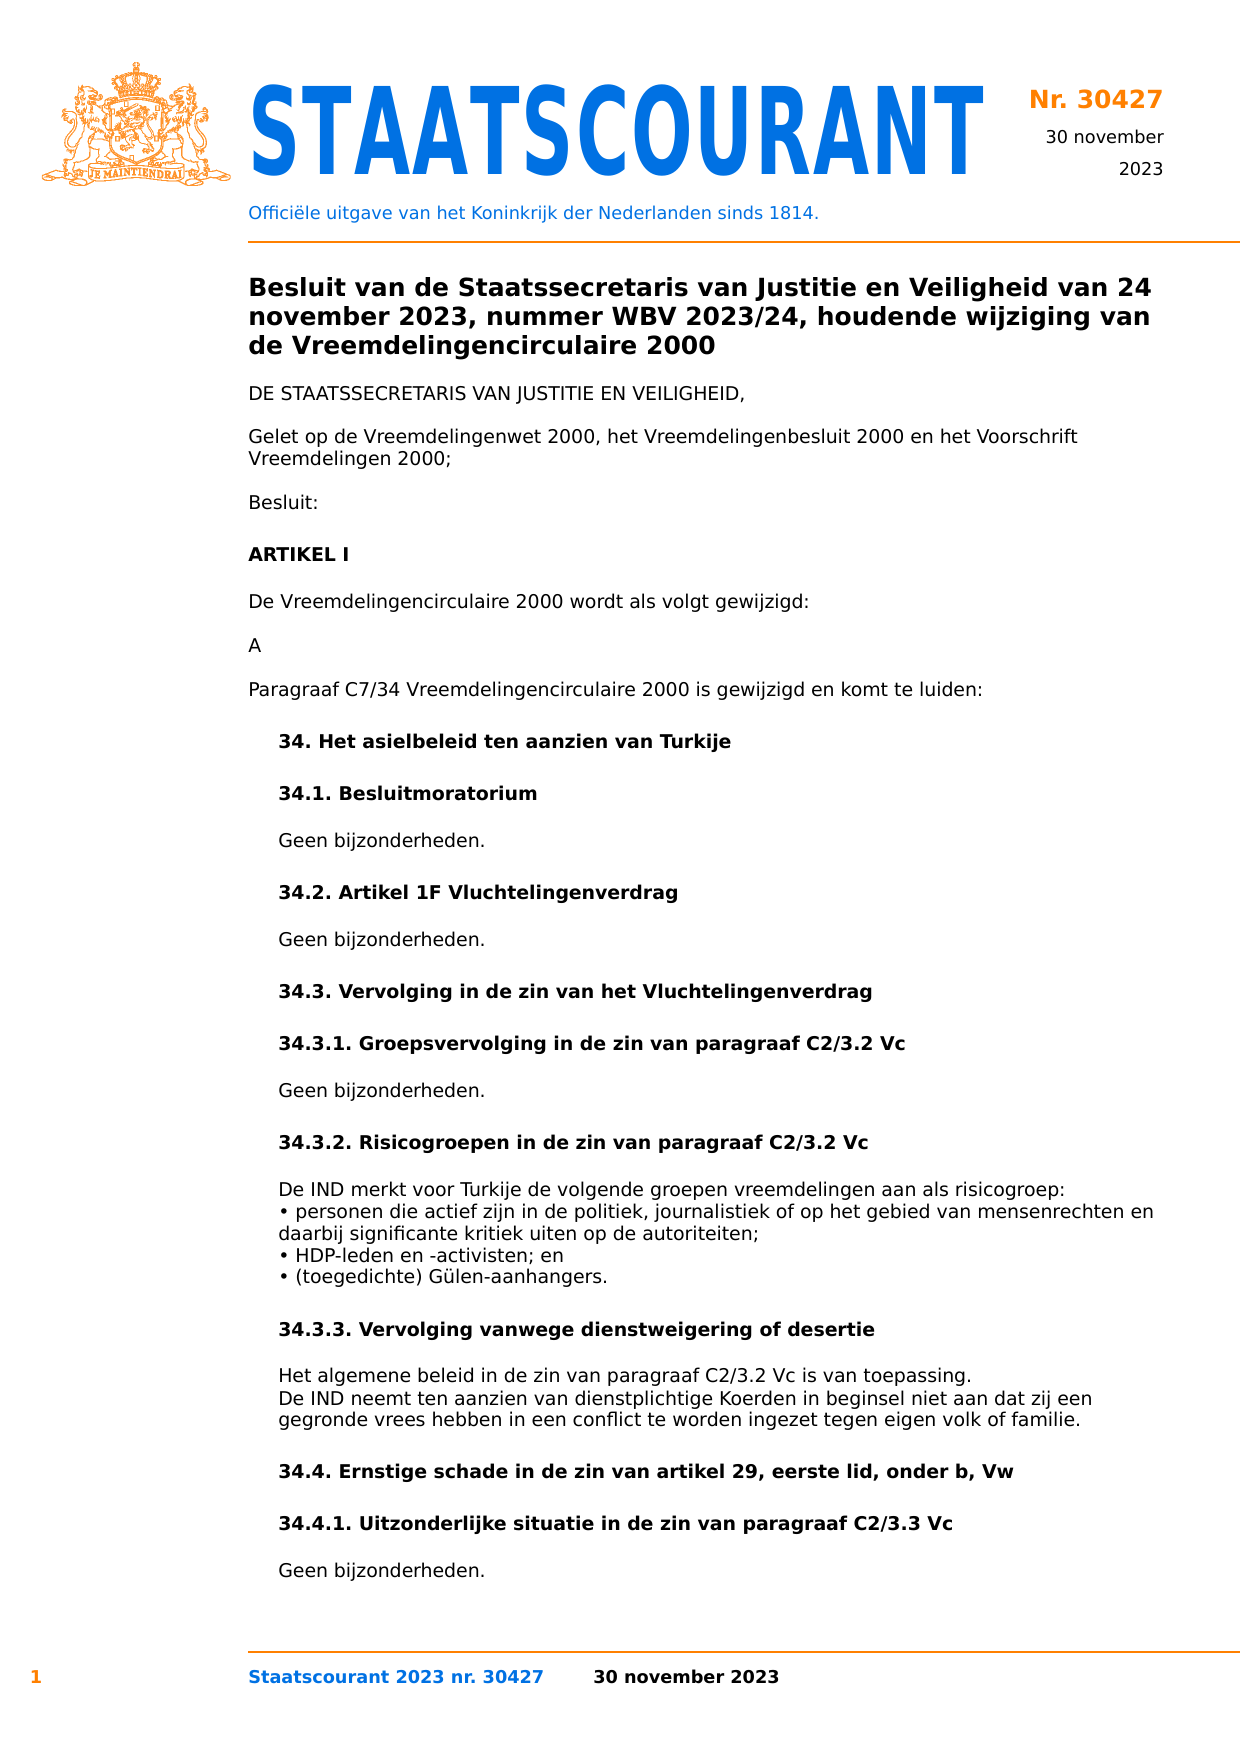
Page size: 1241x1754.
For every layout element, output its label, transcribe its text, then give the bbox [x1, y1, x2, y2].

subtitle 34.3.2. Risicogroepen in de zin van paragraaf C2/3.2 Vc [278, 1132, 1163, 1153]
text A [248, 635, 1163, 657]
subtitle 34.1. Besluitmoratorium [278, 783, 1163, 805]
subtitle 34.3. Vervolging in de zin van het Vluchtelingenverdrag [278, 981, 1163, 1003]
table_cell 2023 [998, 153, 1240, 203]
text Het algemene beleid in de zin van paragraaf C2/3.2 Vc is van toepassing. [278, 1365, 1163, 1387]
text Besluit: [248, 492, 1163, 514]
subtitle 34.2. Artikel 1F Vluchtelingenverdrag [278, 882, 1163, 904]
table_header [25, 62, 248, 241]
subtitle 34.3.3. Vervolging vanwege dienstweigering of desertie [278, 1318, 1163, 1340]
text • HDP-leden en -activisten; en [278, 1244, 1163, 1266]
text DE STAATSSECRETARIS VAN JUSTITIE EN VEILIGHEID, [248, 382, 1163, 404]
picture [41, 62, 231, 186]
subtitle 34.3.1. Groepsvervolging in de zin van paragraaf C2/3.2 Vc [278, 1033, 1163, 1054]
text De IND merkt voor Turkije de volgende groepen vreemdelingen aan als risicogroep: [278, 1178, 1163, 1201]
text Paragraaf C7/34 Vreemdelingencirculaire 2000 is gewijzigd en komt te luiden: [248, 679, 1163, 701]
text De IND neemt ten aanzien van dienstplichtige Koerden in beginsel niet aan dat zij een gegronde vrees hebben in een conflict te worden ingezet tegen eigen volk of familie. [278, 1387, 1163, 1431]
subtitle 34.4. Ernstige schade in de zin van artikel 29, eerste lid, onder b, Vw [278, 1461, 1163, 1483]
text Geen bijzonderheden. [278, 929, 1163, 951]
table_cell Officiële uitgave van het Koninkrijk der Nederlanden sinds 1814. [248, 203, 1240, 241]
table_cell 30 november [998, 121, 1240, 153]
table_header STAATSCOURANT [248, 62, 998, 203]
text De Vreemdelingencirculaire 2000 wordt als volgt gewijzigd: [248, 591, 1163, 613]
text • (toegedichte) Gülen-aanhangers. [278, 1266, 1163, 1288]
text Gelet op de Vreemdelingenwet 2000, het Vreemdelingenbesluit 2000 en het Voorschrift Vreemdelingen 2000; [248, 426, 1163, 470]
text Geen bijzonderheden. [278, 830, 1163, 852]
table_header Nr. 30427 [998, 62, 1240, 121]
text • personen die actief zijn in de politiek, journalistiek of op het gebied van mensenrechten en daarbij significante kritiek uiten op de autoriteiten; [278, 1201, 1163, 1244]
subtitle ARTIKEL I [248, 544, 1163, 566]
subtitle 34. Het asielbeleid ten aanzien van Turkije [278, 731, 1163, 753]
text Geen bijzonderheden. [278, 1079, 1163, 1102]
subtitle Besluit van de Staatssecretaris van Justitie en Veiligheid van 24 november 2023, nummer WBV 2023/24, houdende wijziging van de Vreemdelingencirculaire 2000 [248, 273, 1163, 361]
text Geen bijzonderheden. [278, 1560, 1163, 1582]
subtitle 34.4.1. Uitzonderlijke situatie in de zin van paragraaf C2/3.3 Vc [278, 1513, 1163, 1535]
